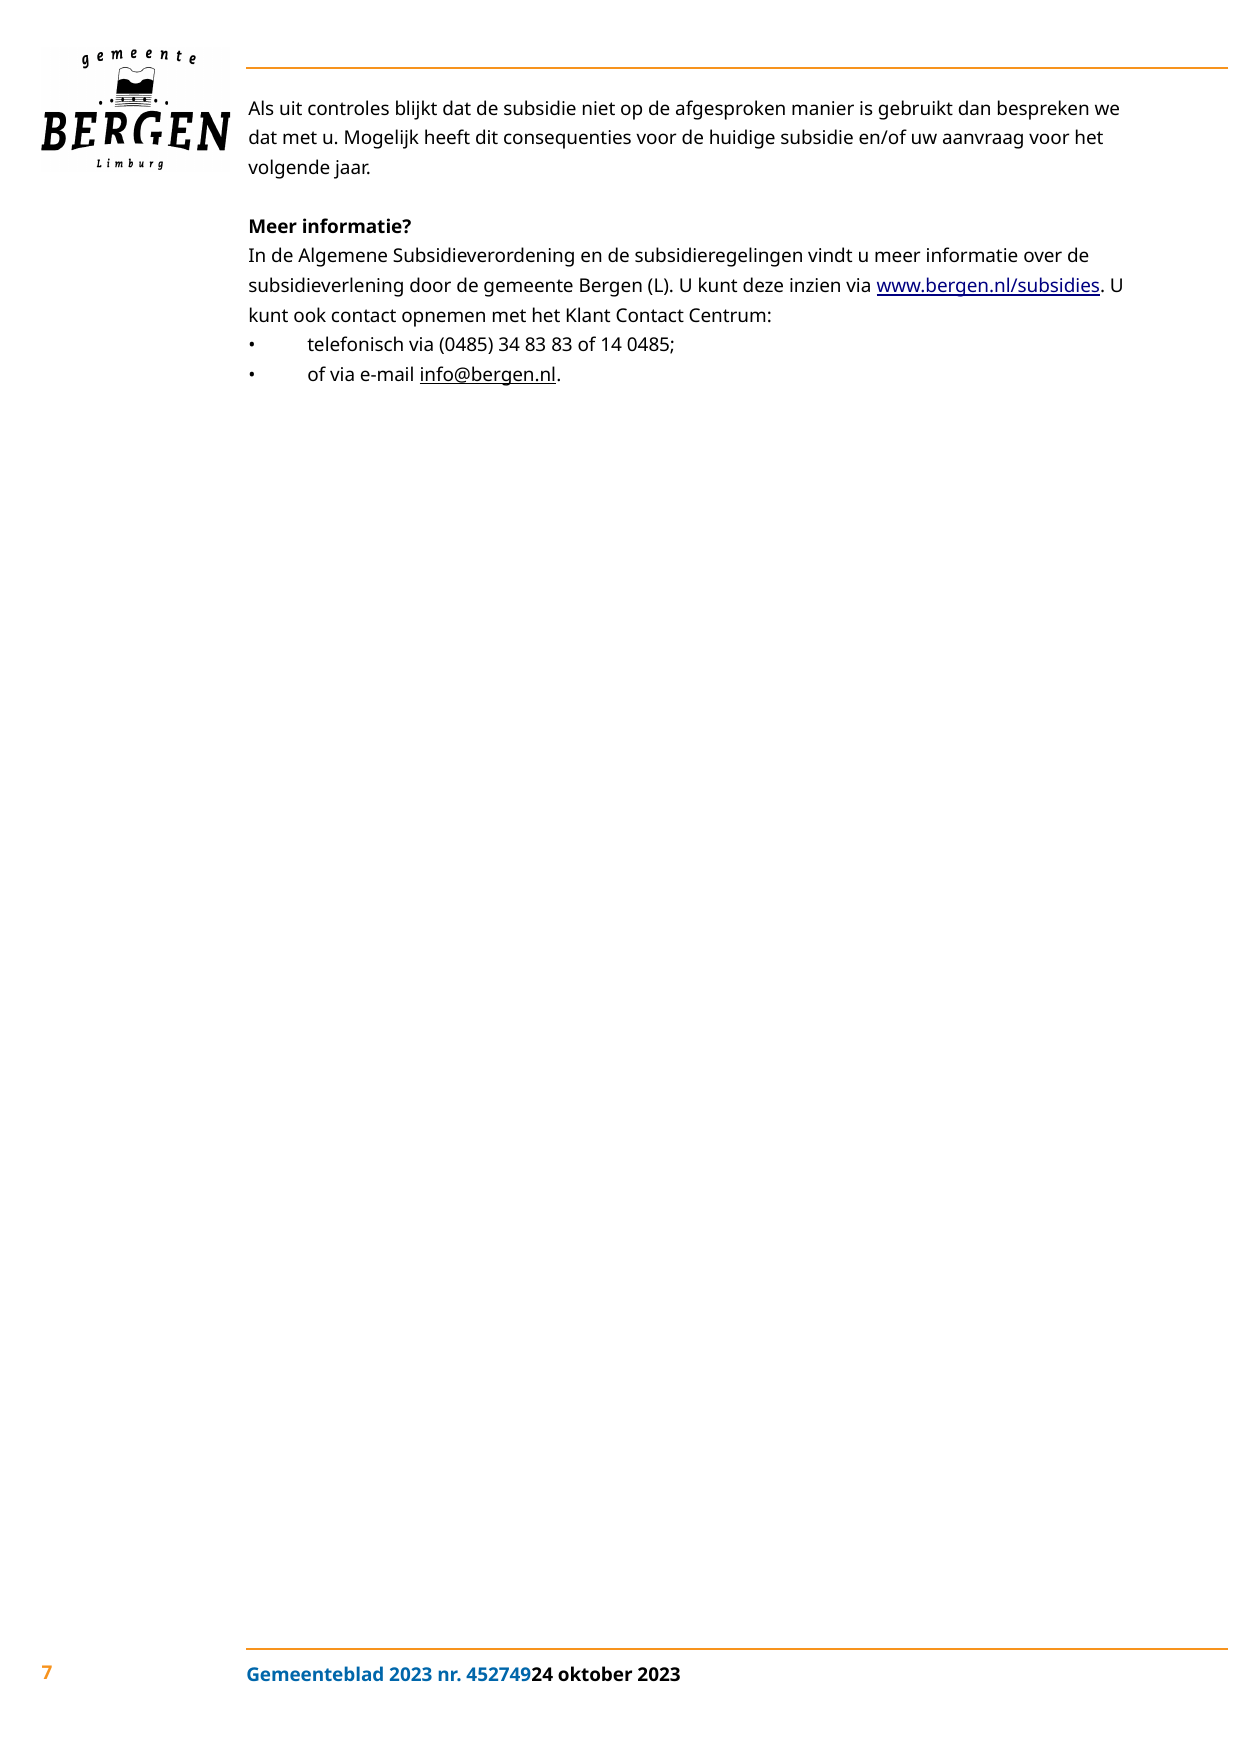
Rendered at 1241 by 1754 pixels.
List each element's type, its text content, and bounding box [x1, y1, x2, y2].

text Meer informatie? [248, 213, 1152, 239]
text In de Algemene Subsidieverordening en de subsidieregelingen vindt u meer informatie over de subsidieverlening door de gemeente Bergen (L). U kunt deze inzien via www.bergen.nl/subsidies. U kunt ook contact opnemen met het Klant Contact Centrum: [248, 243, 1152, 328]
list telefonisch via (0485) 34 83 83 of 14 0485; [248, 331, 1152, 357]
list of via e-mail info@bergen.nl. [248, 361, 1152, 387]
picture [41, 47, 231, 172]
text Als uit controles blijkt dat de subsidie niet op de afgesproken manier is gebruikt dan bespreken we dat met u. Mogelijk heeft dit consequenties voor de huidige subsidie en/of uw aanvraag voor het volgende jaar. [248, 95, 1152, 180]
